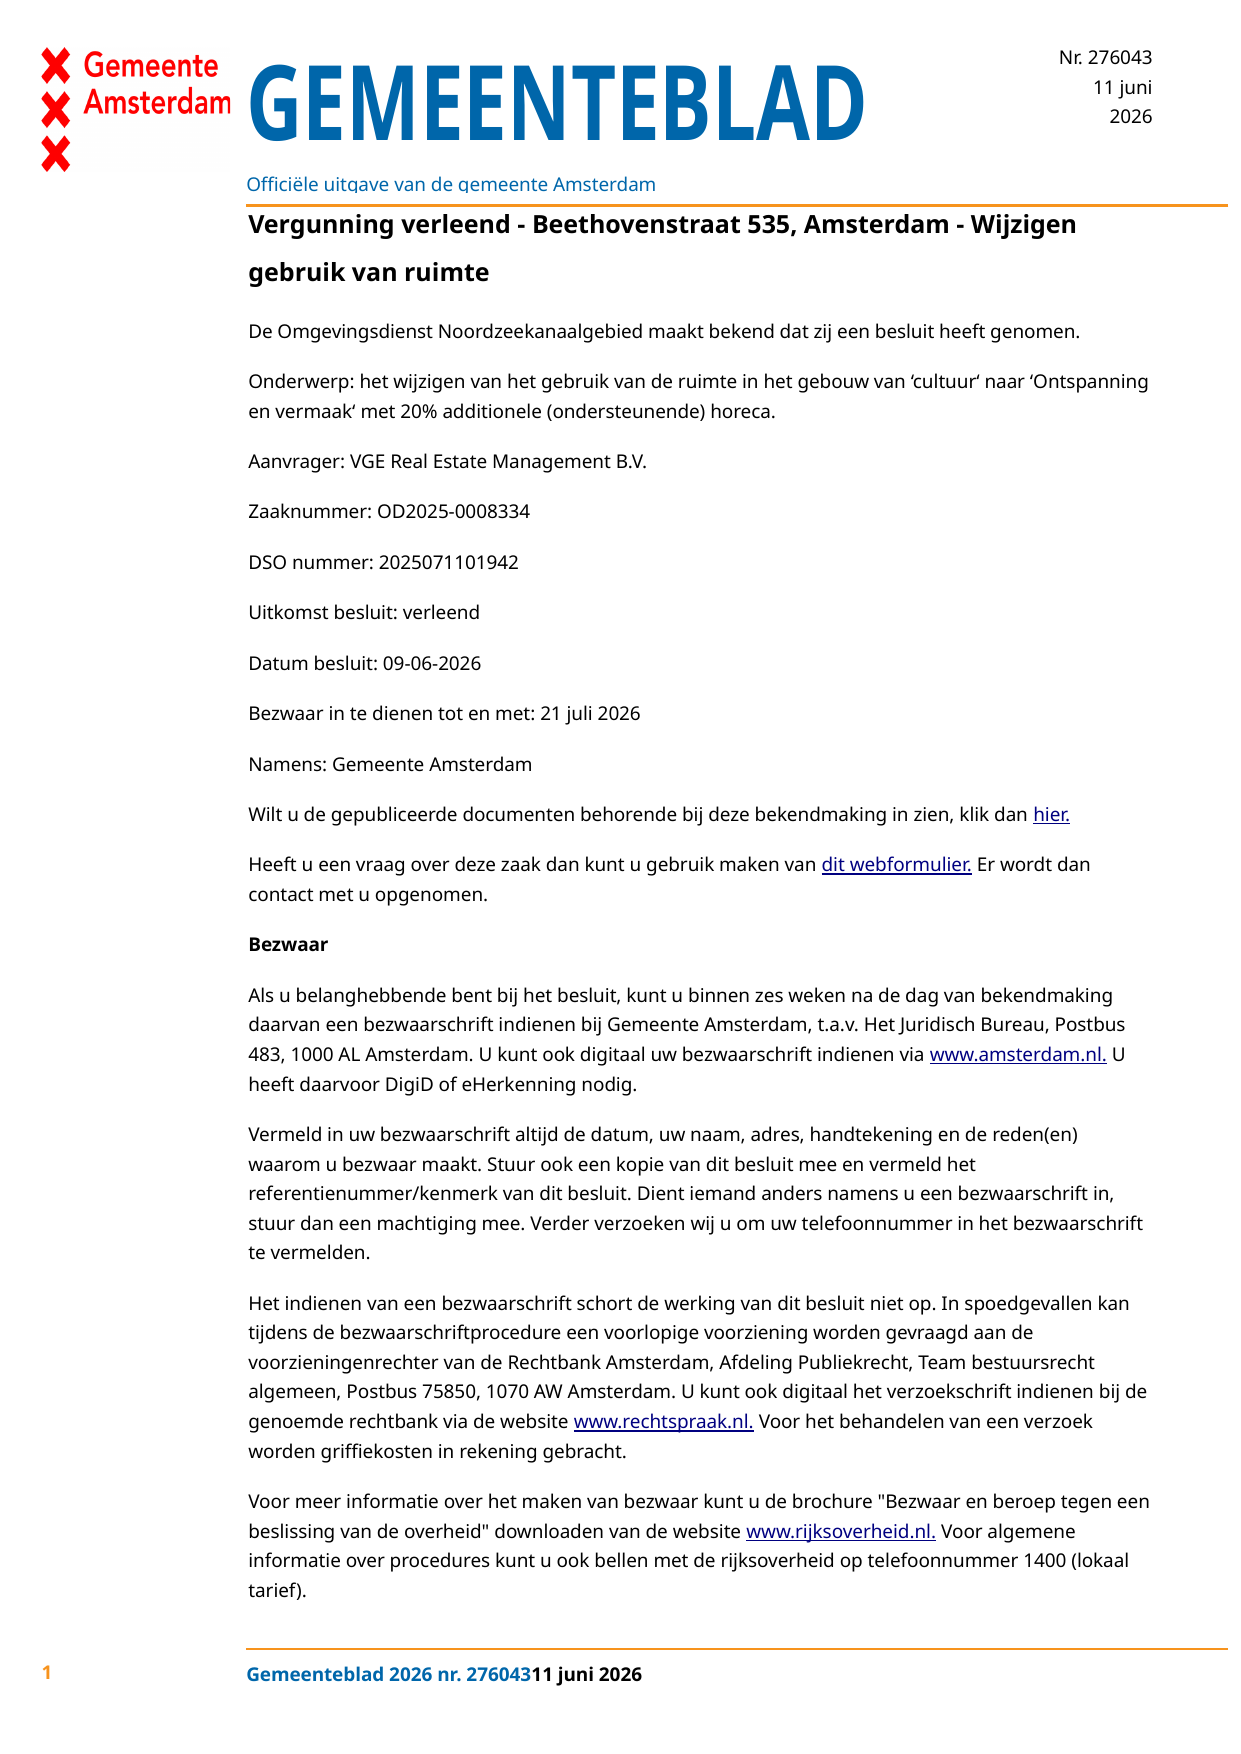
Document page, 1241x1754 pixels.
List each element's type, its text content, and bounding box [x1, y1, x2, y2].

text Zaaknummer: OD2025-0008334 [248, 499, 1152, 524]
text Bezwaar [248, 932, 1152, 957]
text Datum besluit: 09-06-2026 [248, 650, 1152, 676]
text Vermeld in uw bezwaarschrift altijd de datum, uw naam, adres, handtekening en de reden(en) waarom u bezwaar maakt. Stuur ook een kopie van dit besluit mee en vermeld het referentienummer/kenmerk van dit besluit. Dient iemand anders namens u een bezwaarschrift in, stuur dan een machtiging mee. Verder verzoeken wij u om uw telefoonnummer in het bezwaarschrift te vermelden. [248, 1121, 1152, 1265]
text Heeft u een vraag over deze zaak dan kunt u gebruik maken van dit webformulier. Er wordt dan contact met u opgenomen. [248, 852, 1152, 907]
text Het indienen van een bezwaarschrift schort de werking van dit besluit niet op. In spoedgevallen kan tijdens de bezwaarschriftprocedure een voorlopige voorziening worden gevraagd aan de voorzieningenrechter van de Rechtbank Amsterdam, Afdeling Publiekrecht, Team bestuursrecht algemeen, Postbus 75850, 1070 AW Amsterdam. U kunt ook digitaal het verzoekschrift indienen bij de genoemde rechtbank via de website www.rechtspraak.nl. Voor het behandelen van een verzoek worden griffiekosten in rekening gebracht. [248, 1290, 1152, 1464]
text Als u belanghebbende bent bij het besluit, kunt u binnen zes weken na de dag van bekendmaking daarvan een bezwaarschrift indienen bij Gemeente Amsterdam, t.a.v. Het Juridisch Bureau, Postbus 483, 1000 AL Amsterdam. U kunt ook digitaal uw bezwaarschrift indienen via www.amsterdam.nl. U heeft daarvoor DigiD of eHerkenning nodig. [248, 982, 1152, 1097]
text Voor meer informatie over het maken van bezwaar kunt u de brochure "Bezwaar en beroep tegen een beslissing van de overheid" downloaden van de website www.rijksoverheid.nl. Voor algemene informatie over procedures kunt u ook bellen met de rijksoverheid op telefoonnummer 1400 (lokaal tarief). [248, 1488, 1152, 1603]
text DSO nummer: 2025071101942 [248, 549, 1152, 575]
text Aanvrager: VGE Real Estate Management B.V. [248, 448, 1152, 474]
text De Omgevingsdienst Noordzeekanaalgebied maakt bekend dat zij een besluit heeft genomen. [248, 318, 1152, 344]
text Wilt u de gepubliceerde documenten behorende bij deze bekendmaking in zien, klik dan hier. [248, 801, 1152, 827]
text Onderwerp: het wijzigen van het gebruik van de ruimte in het gebouw van ‘cultuur‘ naar ‘Ontspanning en vermaak‘ met 20% additionele (ondersteunende) horeca. [248, 368, 1152, 424]
picture [41, 47, 231, 172]
text Vergunning verleend - Beethovenstraat 535, Amsterdam - Wijzigen gebruik van ruimte [248, 207, 1152, 288]
text Uitkomst besluit: verleend [248, 599, 1152, 625]
text Namens: Gemeente Amsterdam [248, 751, 1152, 777]
text Bezwaar in te dienen tot en met: 21 juli 2026 [248, 700, 1152, 726]
